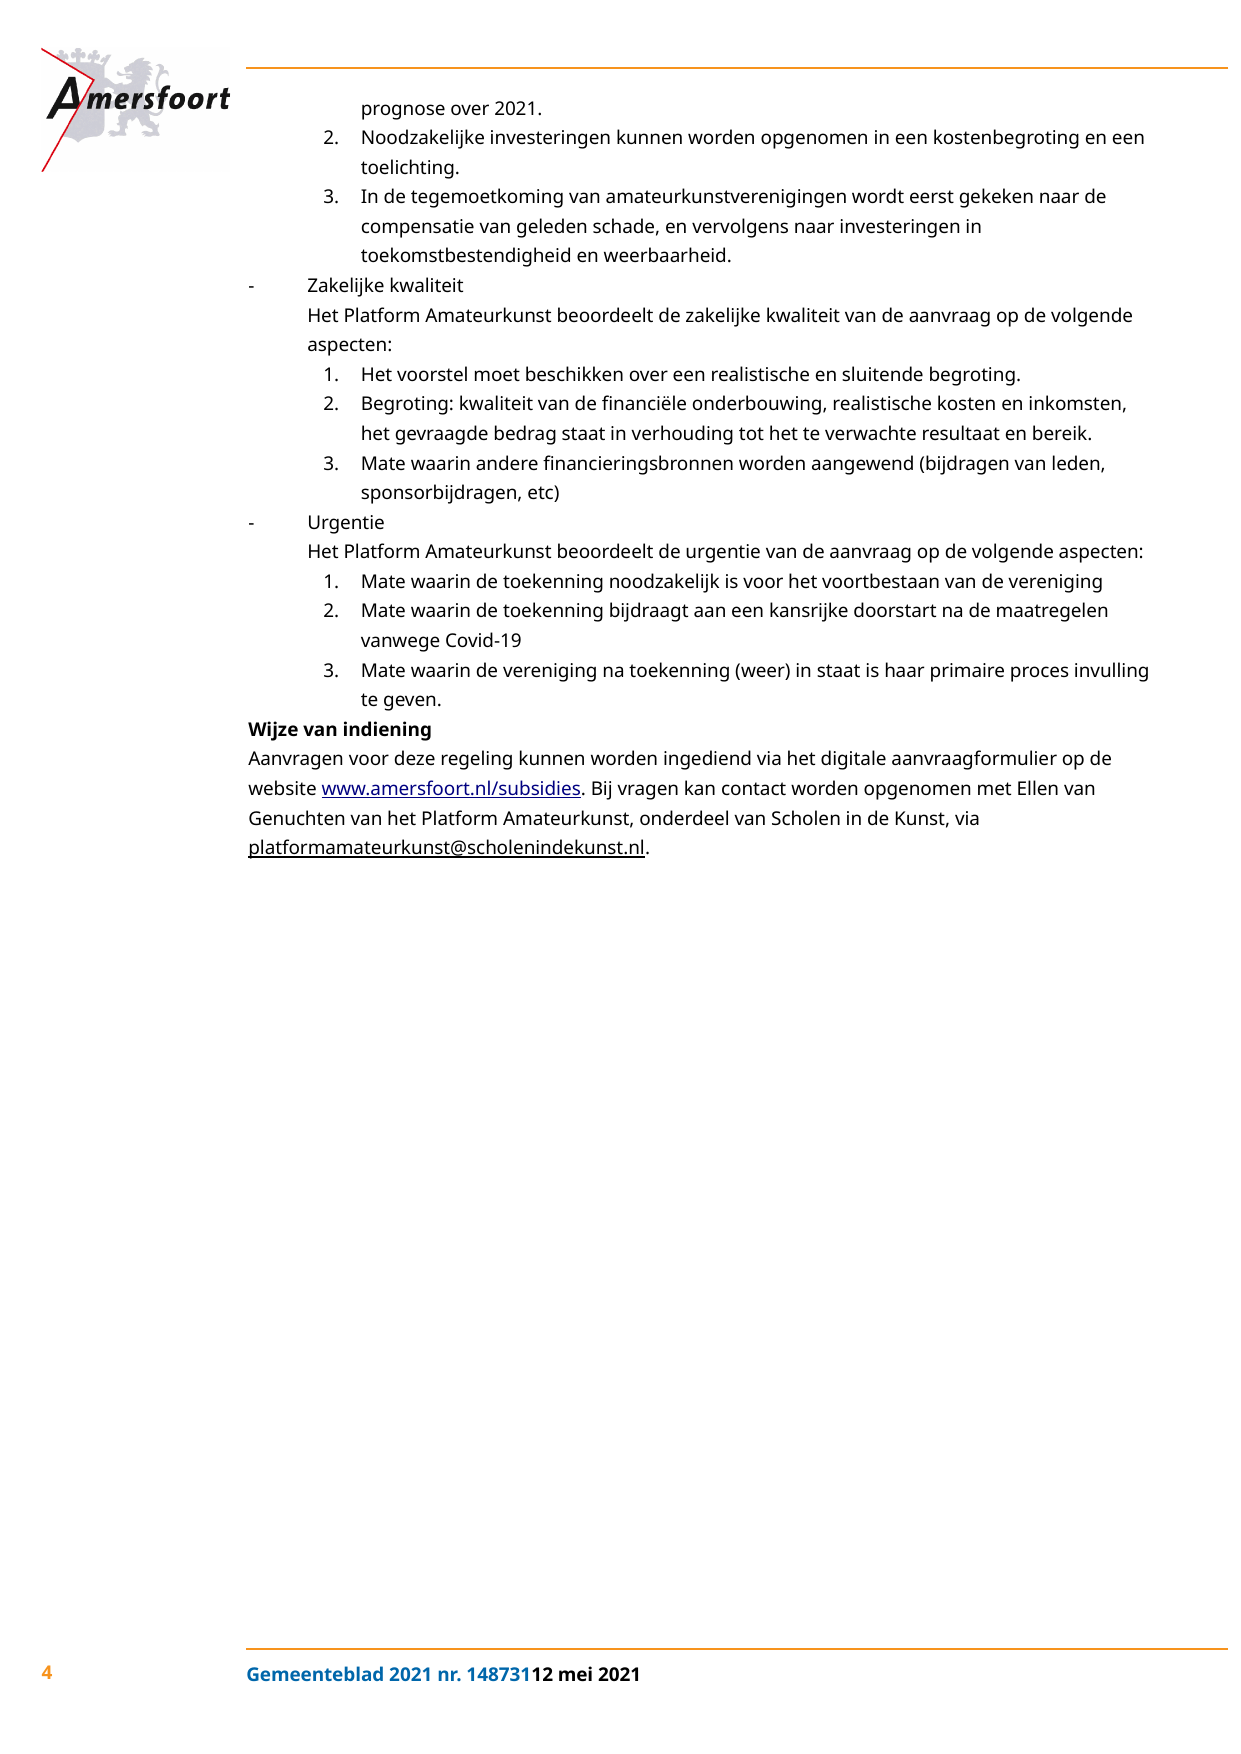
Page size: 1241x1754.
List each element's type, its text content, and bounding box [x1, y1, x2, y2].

text Wijze van indiening [248, 716, 1152, 742]
list Mate waarin andere financieringsbronnen worden aangewend (bijdragen van leden, sponsorbijdragen, etc) [323, 450, 1152, 505]
list Urgentie [248, 509, 1152, 535]
list Zakelijke kwaliteit [248, 272, 1152, 298]
list Mate waarin de toekenning bijdraagt aan een kansrijke doorstart na de maatregelen vanwege Covid-19 [323, 598, 1152, 653]
list prognose over 2021. [323, 95, 1152, 121]
list Mate waarin de vereniging na toekenning (weer) in staat is haar primaire proces invulling te geven. [323, 657, 1152, 712]
list Noodzakelijke investeringen kunnen worden opgenomen in een kostenbegroting en een toelichting. [323, 124, 1152, 180]
list Mate waarin de toekenning noodzakelijk is voor het voortbestaan van de vereniging [323, 568, 1152, 594]
list Het Platform Amateurkunst beoordeelt de zakelijke kwaliteit van de aanvraag op de volgende aspecten: [248, 302, 1152, 357]
text Aanvragen voor deze regeling kunnen worden ingediend via het digitale aanvraagformulier op de website www.amersfoort.nl/subsidies. Bij vragen kan contact worden opgenomen met Ellen van Genuchten van het Platform Amateurkunst, onderdeel van Scholen in de Kunst, via platformamateurkunst@scholenindekunst.nl. [248, 746, 1152, 860]
list Het Platform Amateurkunst beoordeelt de urgentie van de aanvraag op de volgende aspecten: [248, 538, 1152, 564]
list Begroting: kwaliteit van de financiële onderbouwing, realistische kosten en inkomsten, het gevraagde bedrag staat in verhouding tot het te verwachte resultaat en bereik. [323, 391, 1152, 446]
picture [41, 47, 231, 172]
list Het voorstel moet beschikken over een realistische en sluitende begroting. [323, 361, 1152, 387]
list In de tegemoetkoming van amateurkunstverenigingen wordt eerst gekeken naar de compensatie van geleden schade, en vervolgens naar investeringen in toekomstbestendigheid en weerbaarheid. [323, 183, 1152, 268]
